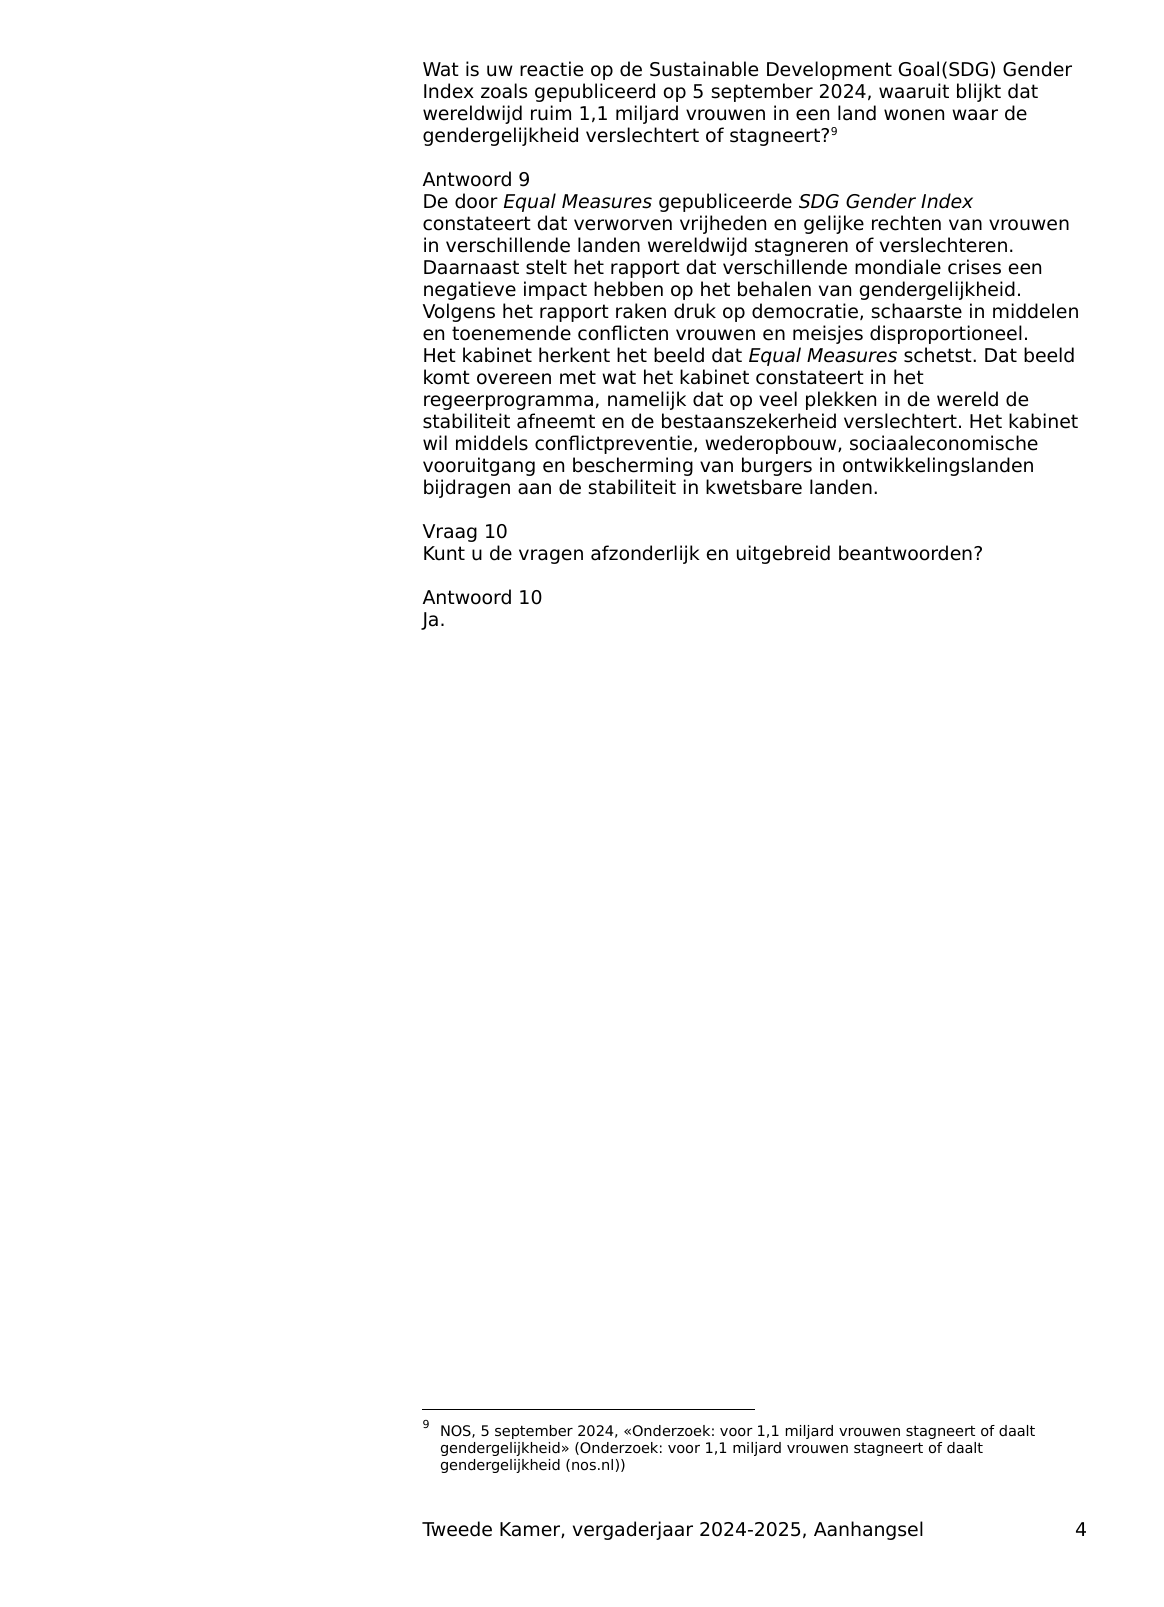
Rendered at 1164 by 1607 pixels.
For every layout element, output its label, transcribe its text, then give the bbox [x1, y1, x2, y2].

text Vraag 10 [422, 521, 1087, 543]
text Ja. [422, 609, 1087, 631]
text Wat is uw reactie op de Sustainable Development Goal(SDG) Gender Index zoals gepubliceerd op 5 september 2024, waaruit blijkt dat wereldwijd ruim 1,1 miljard vrouwen in een land wonen waar de gendergelijkheid verslechtert of stagneert? [422, 59, 1087, 147]
text Antwoord 9 [422, 169, 1087, 191]
text Het kabinet herkent het beeld dat Equal Measures schetst. Dat beeld komt overeen met wat het kabinet constateert in het regeerprogramma, namelijk dat op veel plekken in de wereld de stabiliteit afneemt en de bestaanszekerheid verslechtert. Het kabinet wil middels conflictpreventie, wederopbouw, sociaaleconomische vooruitgang en bescherming van burgers in ontwikkelingslanden bijdragen aan de stabiliteit in kwetsbare landen. [422, 345, 1087, 499]
text De door Equal Measures gepubliceerde SDG Gender Index constateert dat verworven vrijheden en gelijke rechten van vrouwen in verschillende landen wereldwijd stagneren of verslechteren. Daarnaast stelt het rapport dat verschillende mondiale crises een negatieve impact hebben op het behalen van gendergelijkheid. Volgens het rapport raken druk op democratie, schaarste in middelen en toenemende conflicten vrouwen en meisjes disproportioneel. [422, 191, 1087, 345]
text NOS, 5 september 2024, «Onderzoek: voor 1,1 miljard vrouwen stagneert of daalt gendergelijkheid» (Onderzoek: voor 1,1 miljard vrouwen stagneert of daalt gendergelijkheid (nos.nl)) [422, 1418, 1087, 1474]
text Kunt u de vragen afzonderlijk en uitgebreid beantwoorden? [422, 543, 1087, 565]
text Antwoord 10 [422, 587, 1087, 609]
